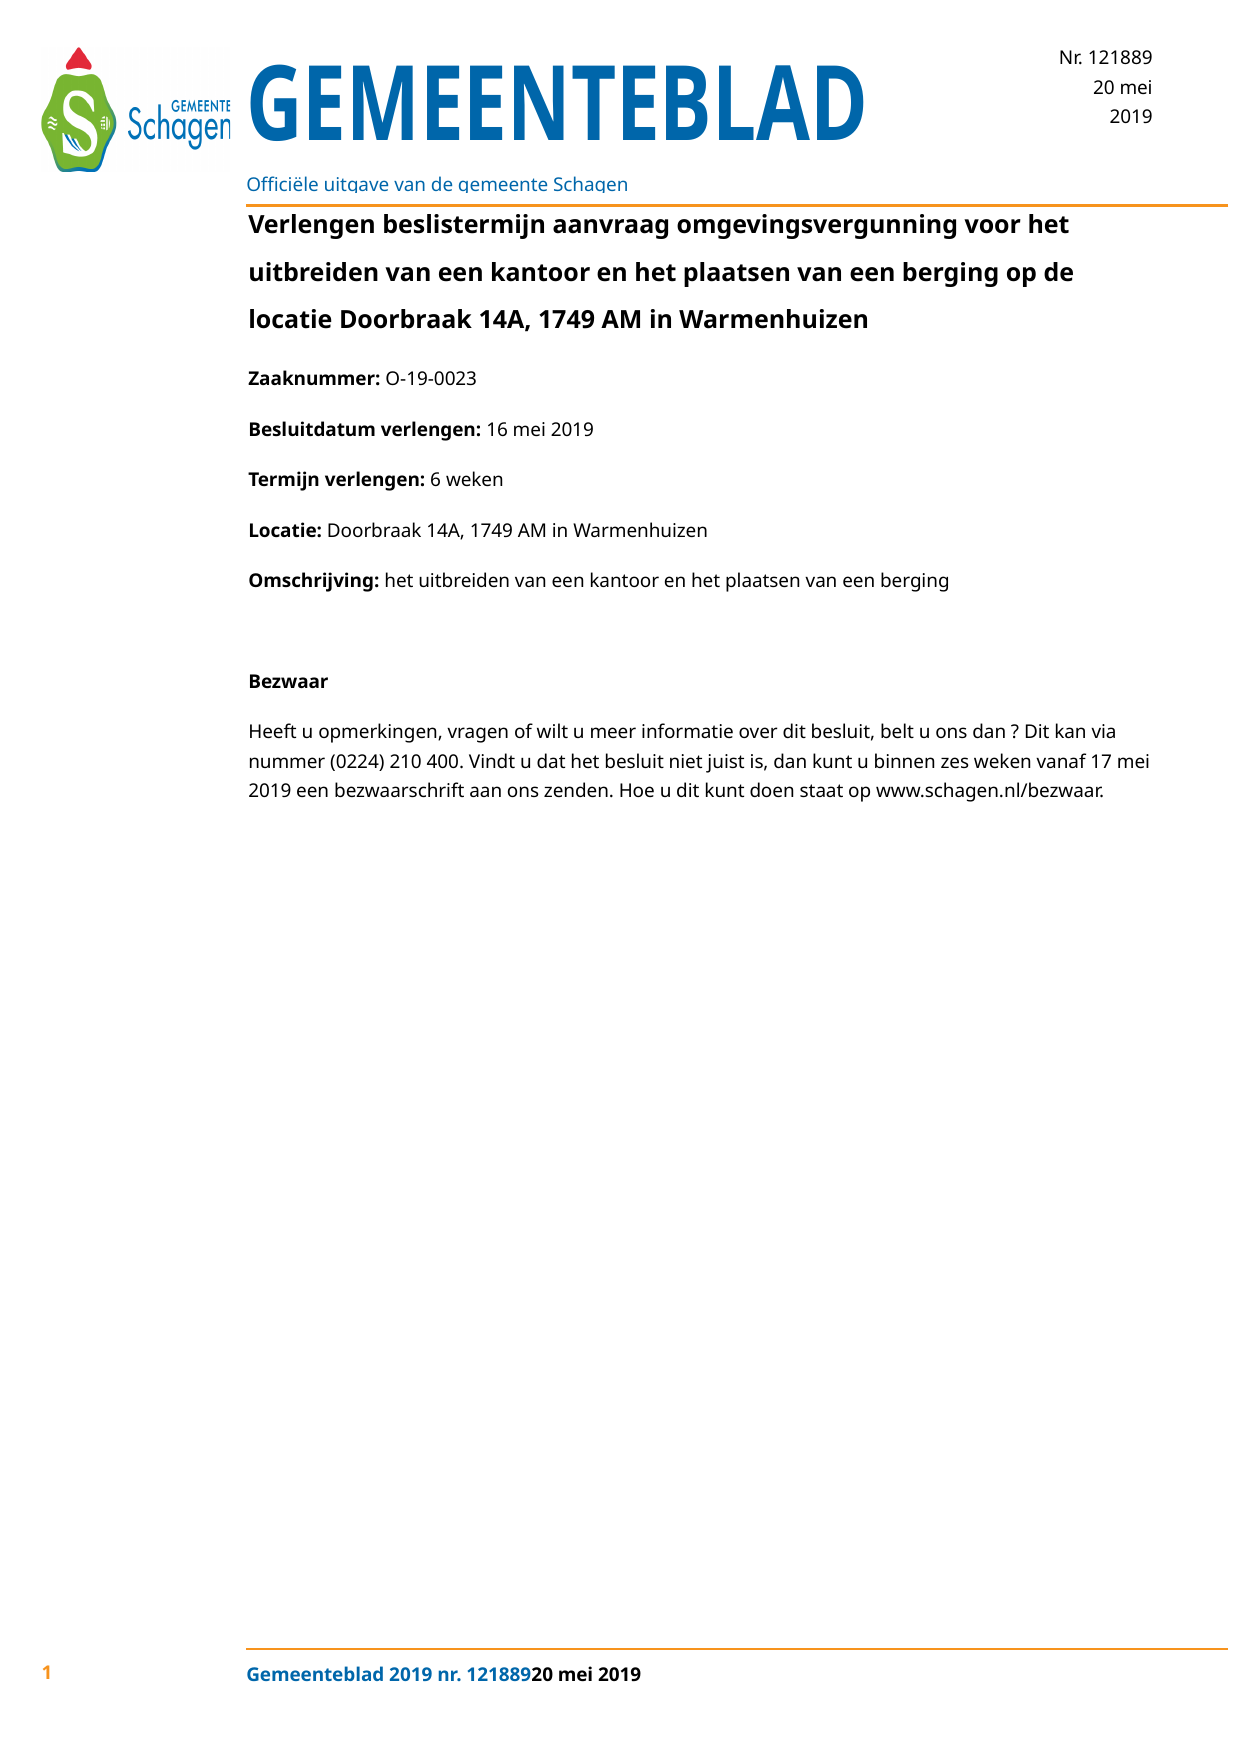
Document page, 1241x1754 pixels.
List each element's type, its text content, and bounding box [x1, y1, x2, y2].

text Heeft u opmerkingen, vragen of wilt u meer informatie over dit besluit, belt u ons dan ? Dit kan via nummer (0224) 210 400. Vindt u dat het besluit niet juist is, dan kunt u binnen zes weken vanaf 17 mei 2019 een bezwaarschrift aan ons zenden. Hoe u dit kunt doen staat op www.schagen.nl/bezwaar. [248, 718, 1152, 803]
text Termijn verlengen: 6 weken [248, 466, 1152, 492]
picture [41, 47, 231, 172]
text Bezwaar [248, 668, 1152, 694]
text Besluitdatum verlengen: 16 mei 2019 [248, 416, 1152, 442]
text Verlengen beslistermijn aanvraag omgevingsvergunning voor het uitbreiden van een kantoor en het plaatsen van een berging op de locatie Doorbraak 14A, 1749 AM in Warmenhuizen [248, 207, 1152, 336]
text Omschrijving: het uitbreiden van een kantoor en het plaatsen van een berging [248, 567, 1152, 593]
text Locatie: Doorbraak 14A, 1749 AM in Warmenhuizen [248, 517, 1152, 542]
text Zaaknummer: O-19-0023 [248, 366, 1152, 391]
